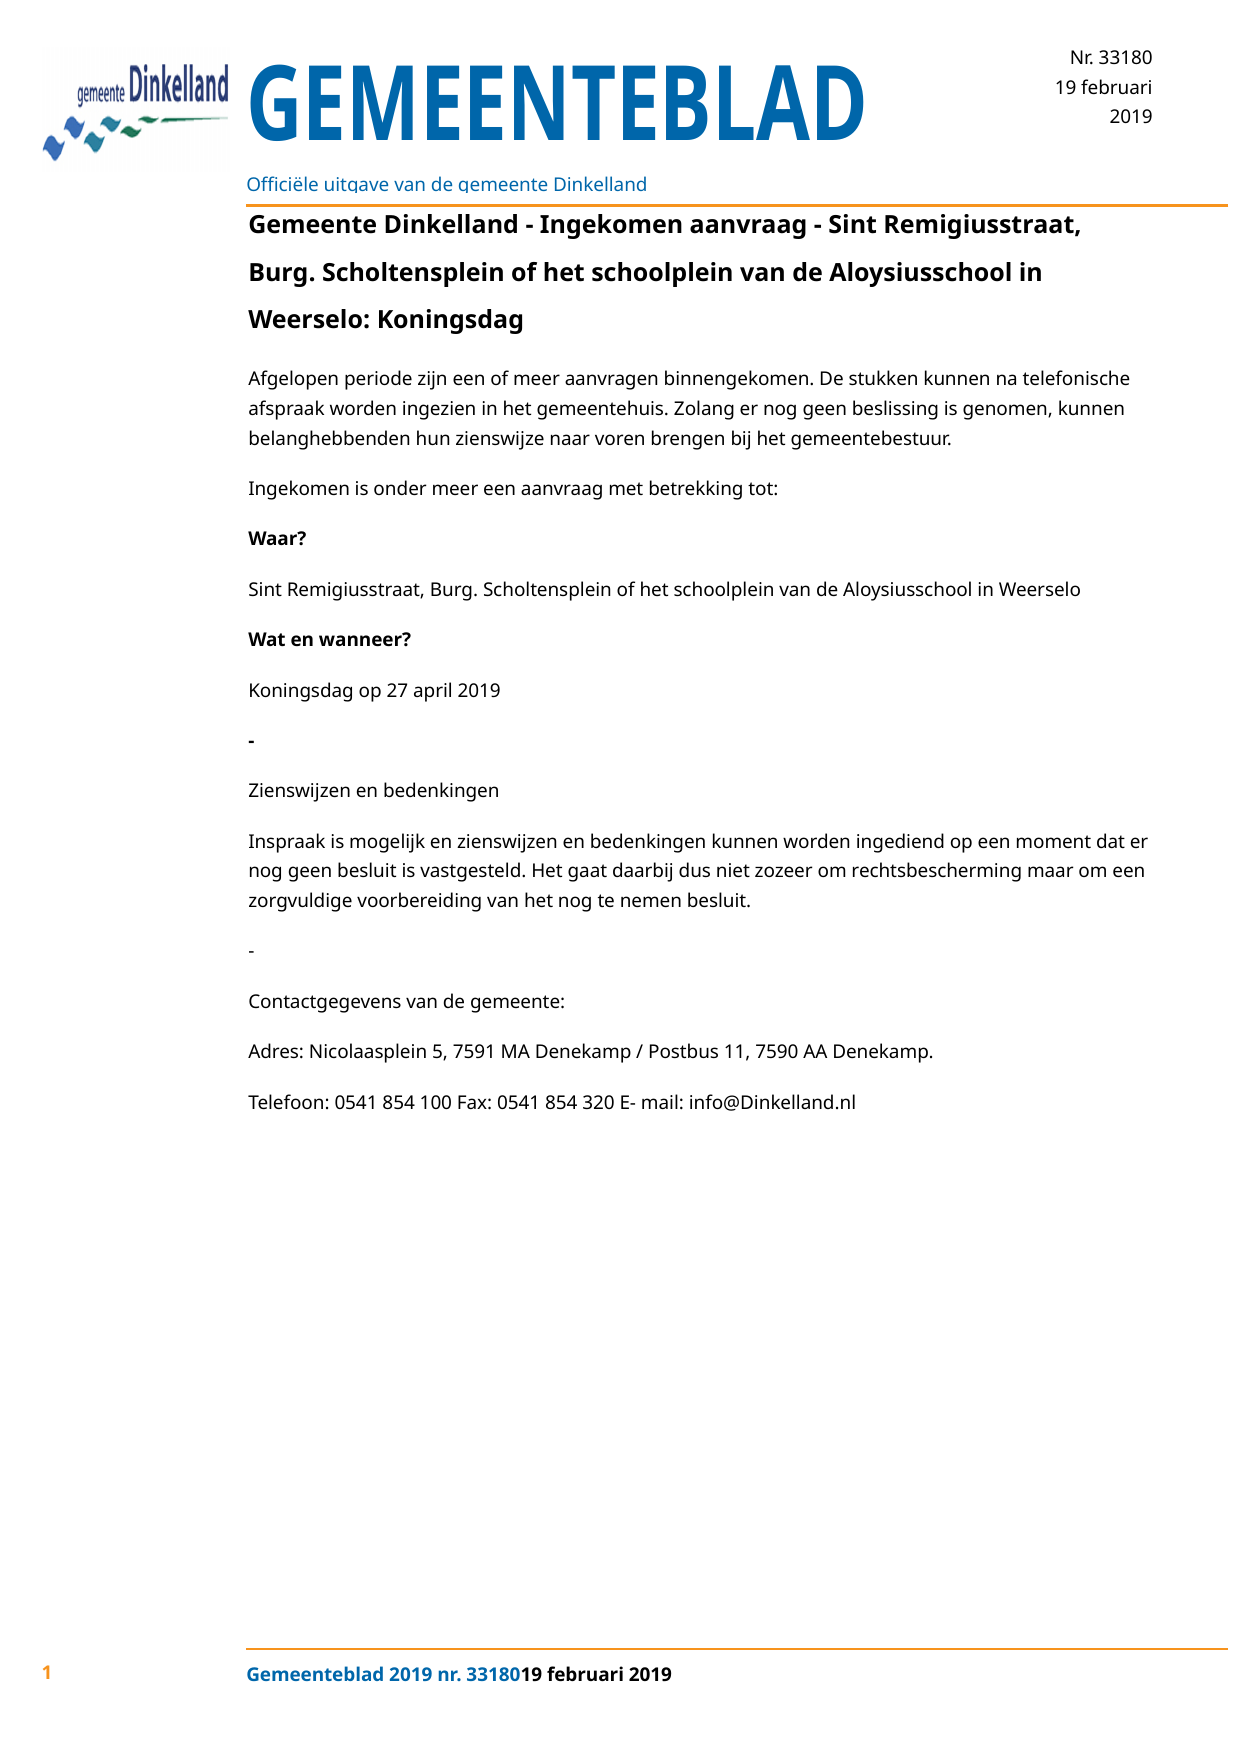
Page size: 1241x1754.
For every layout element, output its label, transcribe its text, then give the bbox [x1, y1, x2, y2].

text Ingekomen is onder meer een aanvraag met betrekking tot: [248, 475, 1152, 501]
text - [248, 938, 1152, 963]
text Inspraak is mogelijk en zienswijzen en bedenkingen kunnen worden ingediend op een moment dat er nog geen besluit is vastgesteld. Het gaat daarbij dus niet zozeer om rechtsbescherming maar om een zorgvuldige voorbereiding van het nog te nemen besluit. [248, 828, 1152, 913]
text - [248, 727, 1152, 753]
text Sint Remigiusstraat, Burg. Scholtensplein of het schoolplein van de Aloysiusschool in Weerselo [248, 576, 1152, 602]
text Gemeente Dinkelland - Ingekomen aanvraag - Sint Remigiusstraat, Burg. Scholtensplein of het schoolplein van de Aloysiusschool in Weerselo: Koningsdag [248, 207, 1152, 336]
picture [41, 47, 231, 172]
text Zienswijzen en bedenkingen [248, 778, 1152, 803]
text Koningsdag op 27 april 2019 [248, 677, 1152, 702]
text Wat en wanneer? [248, 626, 1152, 652]
text Adres: Nicolaasplein 5, 7591 MA Denekamp / Postbus 11, 7590 AA Denekamp. [248, 1038, 1152, 1064]
text Telefoon: 0541 854 100 Fax: 0541 854 320 E- mail: info@Dinkelland.nl [248, 1089, 1152, 1114]
text Contactgegevens van de gemeente: [248, 988, 1152, 1014]
text Afgelopen periode zijn een of meer aanvragen binnengekomen. De stukken kunnen na telefonische afspraak worden ingezien in het gemeentehuis. Zolang er nog geen beslissing is genomen, kunnen belanghebbenden hun zienswijze naar voren brengen bij het gemeentebestuur. [248, 366, 1152, 450]
text Waar? [248, 526, 1152, 551]
